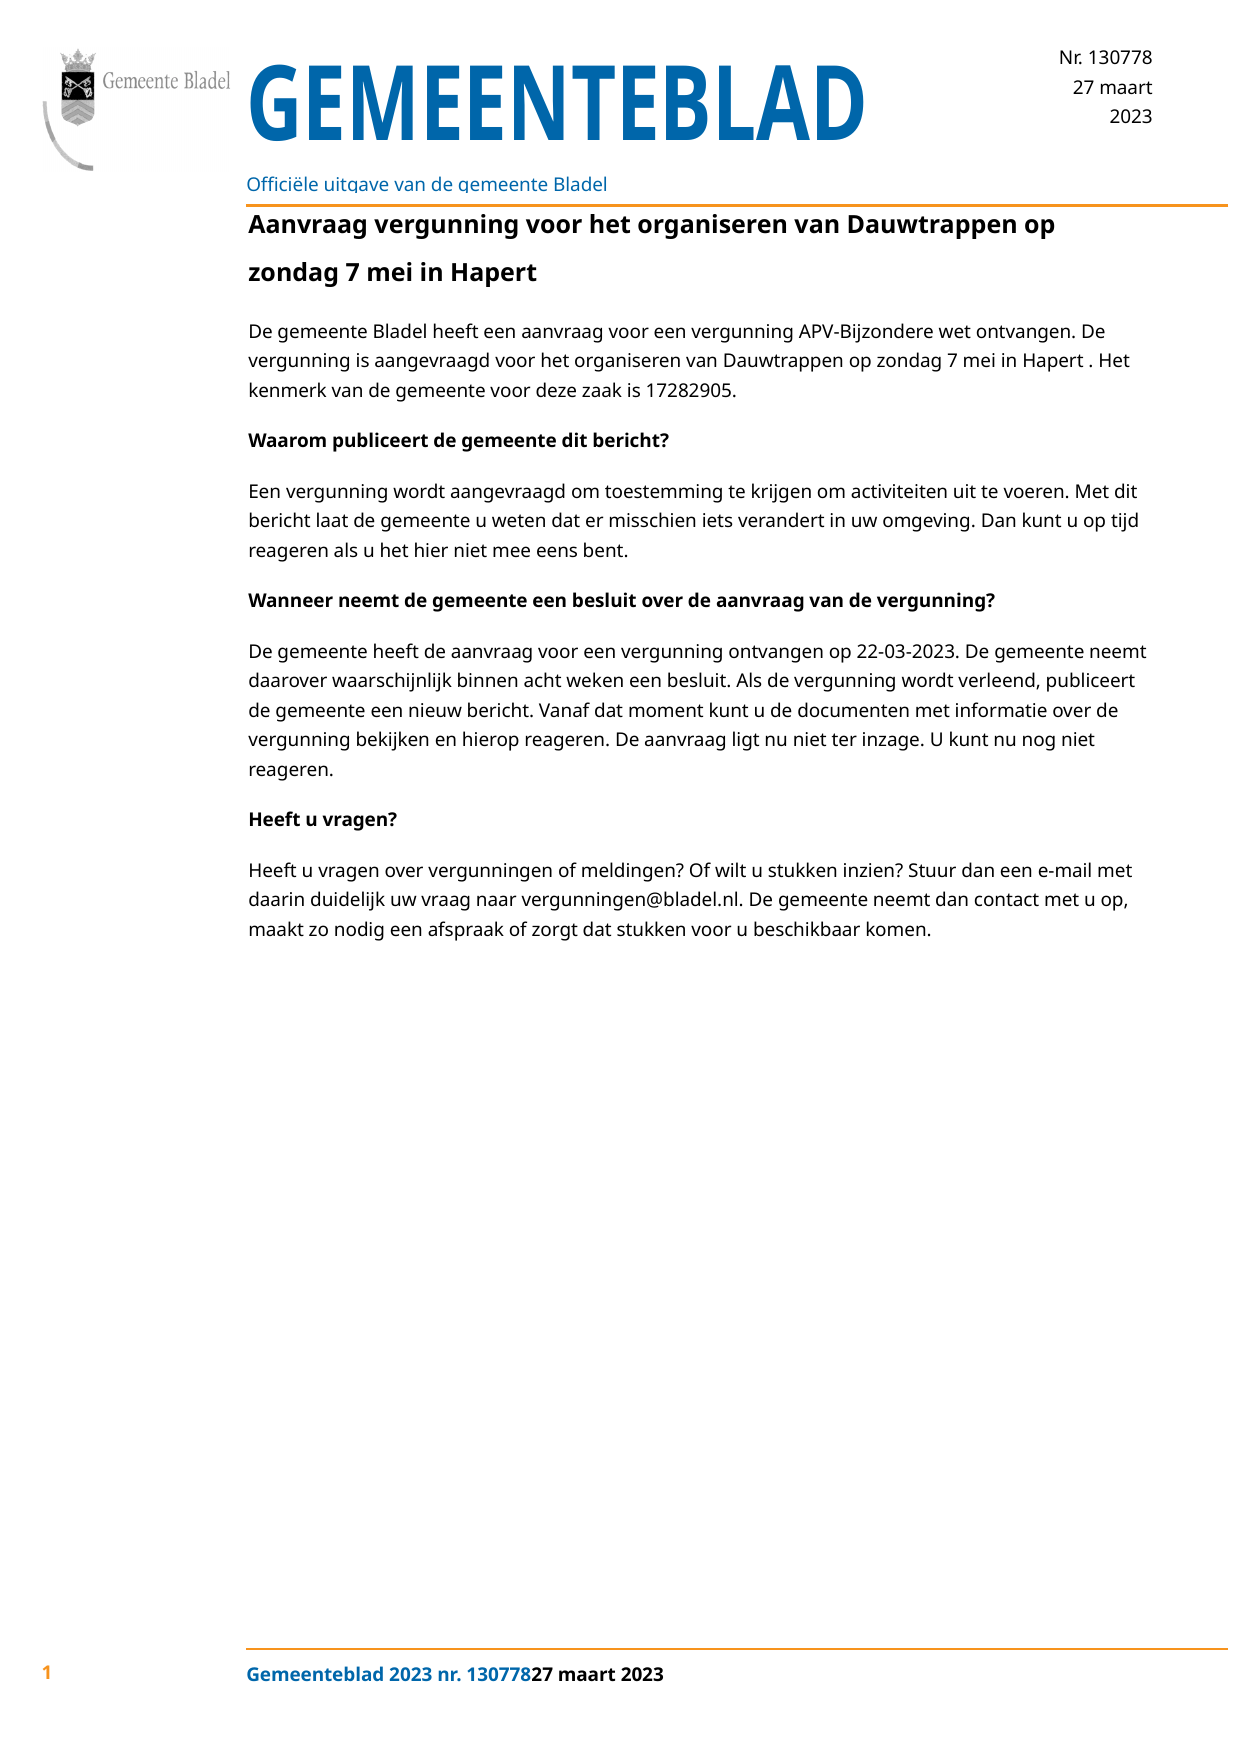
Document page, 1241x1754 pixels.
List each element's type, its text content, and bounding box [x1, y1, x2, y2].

picture [41, 47, 231, 172]
text De gemeente Bladel heeft een aanvraag voor een vergunning APV-Bijzondere wet ontvangen. De vergunning is aangevraagd voor het organiseren van Dauwtrappen op zondag 7 mei in Hapert . Het kenmerk van de gemeente voor deze zaak is 17282905. [248, 318, 1152, 403]
text De gemeente heeft de aanvraag voor een vergunning ontvangen op 22-03-2023. De gemeente neemt daarover waarschijnlijk binnen acht weken een besluit. Als de vergunning wordt verleend, publiceert de gemeente een nieuw bericht. Vanaf dat moment kunt u de documenten met informatie over de vergunning bekijken en hierop reageren. De aanvraag ligt nu niet ter inzage. U kunt nu nog niet reageren. [248, 638, 1152, 782]
text Een vergunning wordt aangevraagd om toestemming te krijgen om activiteiten uit te voeren. Met dit bericht laat de gemeente u weten dat er misschien iets verandert in uw omgeving. Dan kunt u op tijd reageren als u het hier niet mee eens bent. [248, 478, 1152, 563]
text Heeft u vragen over vergunningen of meldingen? Of wilt u stukken inzien? Stuur dan een e-mail met daarin duidelijk uw vraag naar vergunningen@bladel.nl. De gemeente neemt dan contact met u op, maakt zo nodig een afspraak of zorgt dat stukken voor u beschikbaar komen. [248, 857, 1152, 942]
text Aanvraag vergunning voor het organiseren van Dauwtrappen op zondag 7 mei in Hapert [248, 207, 1152, 288]
text Waarom publiceert de gemeente dit bericht? [248, 427, 1152, 453]
text Wanneer neemt de gemeente een besluit over de aanvraag van de vergunning? [248, 587, 1152, 613]
text Heeft u vragen? [248, 807, 1152, 832]
